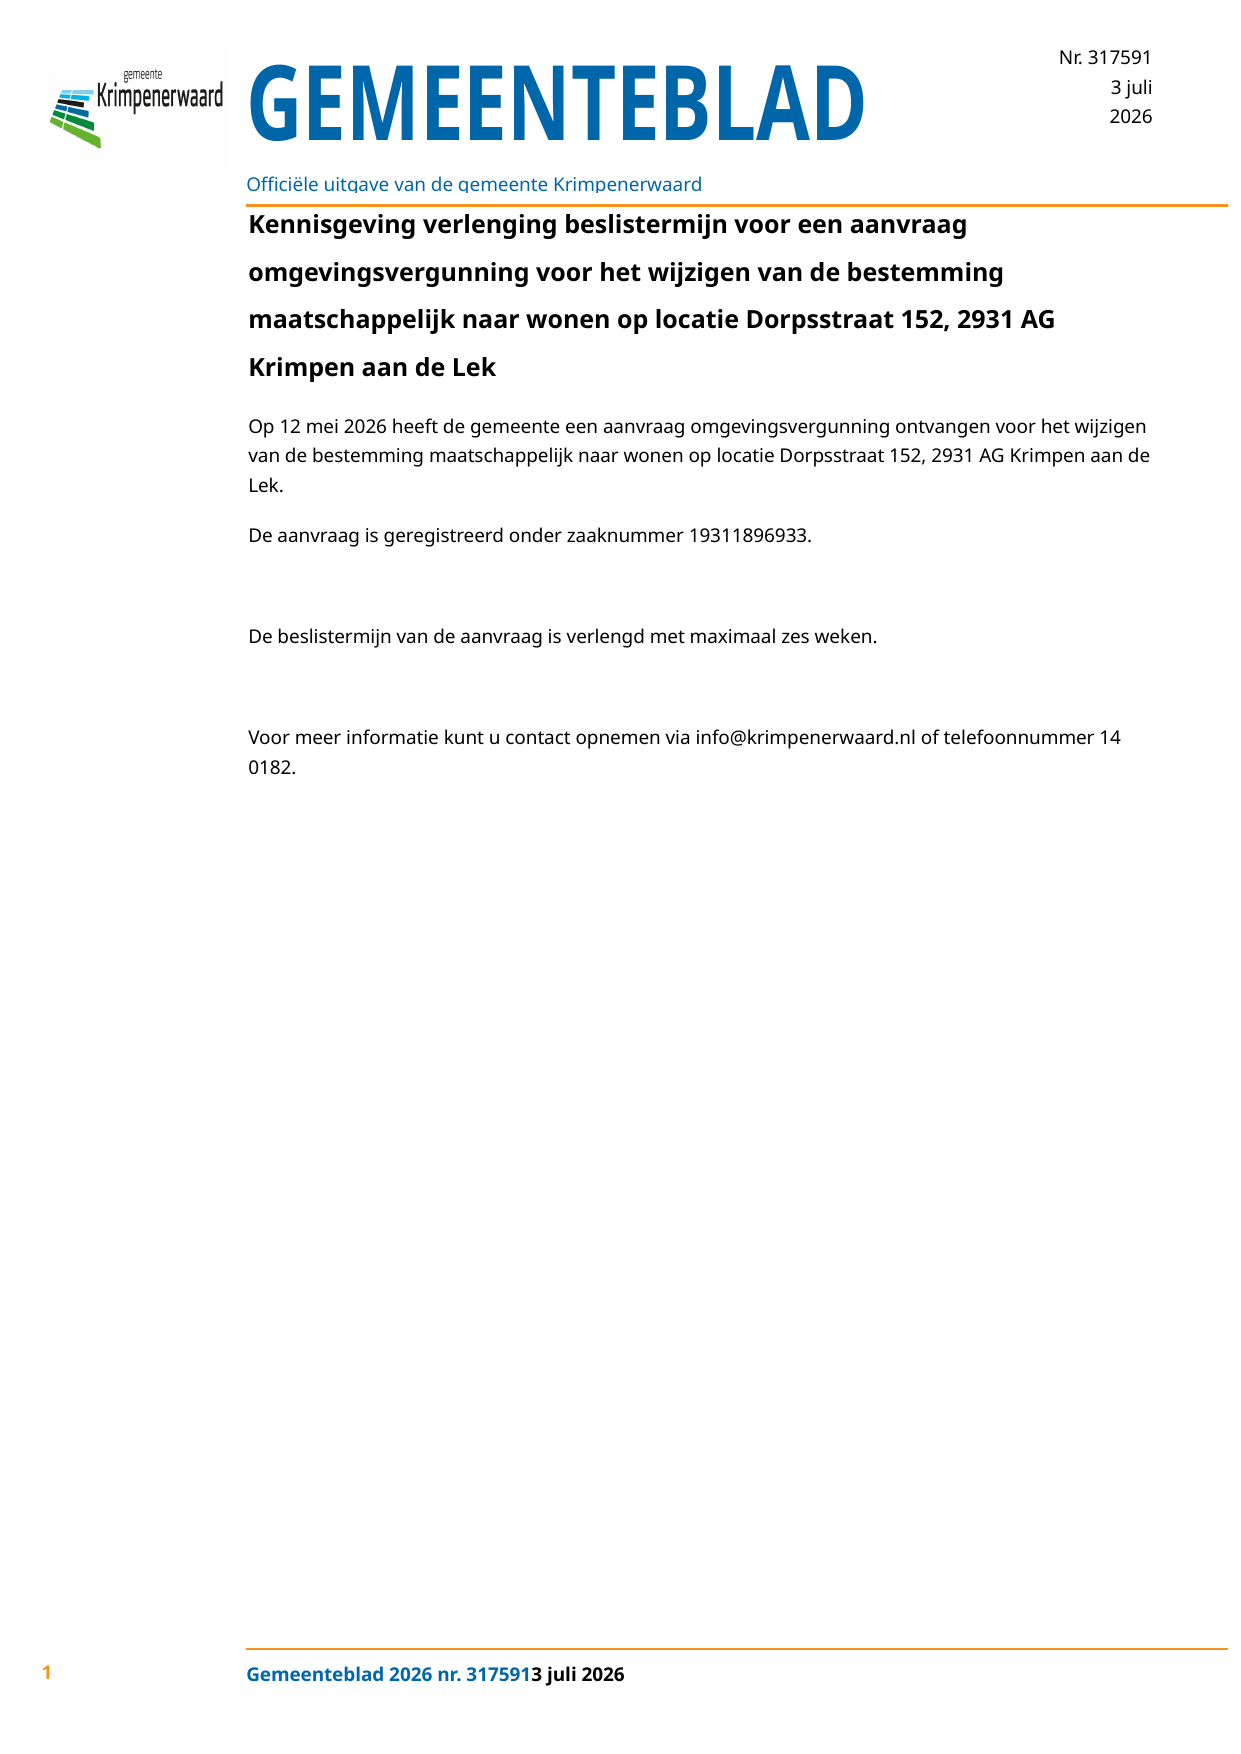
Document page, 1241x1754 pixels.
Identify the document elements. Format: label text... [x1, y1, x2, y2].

text Kennisgeving verlenging beslistermijn voor een aanvraag omgevingsvergunning voor het wijzigen van de bestemming maatschappelijk naar wonen op locatie Dorpsstraat 152, 2931 AG Krimpen aan de Lek [248, 207, 1152, 384]
text Op 12 mei 2026 heeft de gemeente een aanvraag omgevingsvergunning ontvangen voor het wijzigen van de bestemming maatschappelijk naar wonen op locatie Dorpsstraat 152, 2931 AG Krimpen aan de Lek. [248, 413, 1152, 498]
text Voor meer informatie kunt u contact opnemen via info@krimpenerwaard.nl of telefoonnummer 14 0182. [248, 724, 1152, 780]
picture [41, 47, 231, 172]
text De beslistermijn van de aanvraag is verlengd met maximaal zes weken. [248, 623, 1152, 649]
text De aanvraag is geregistreerd onder zaaknummer 19311896933. [248, 523, 1152, 548]
